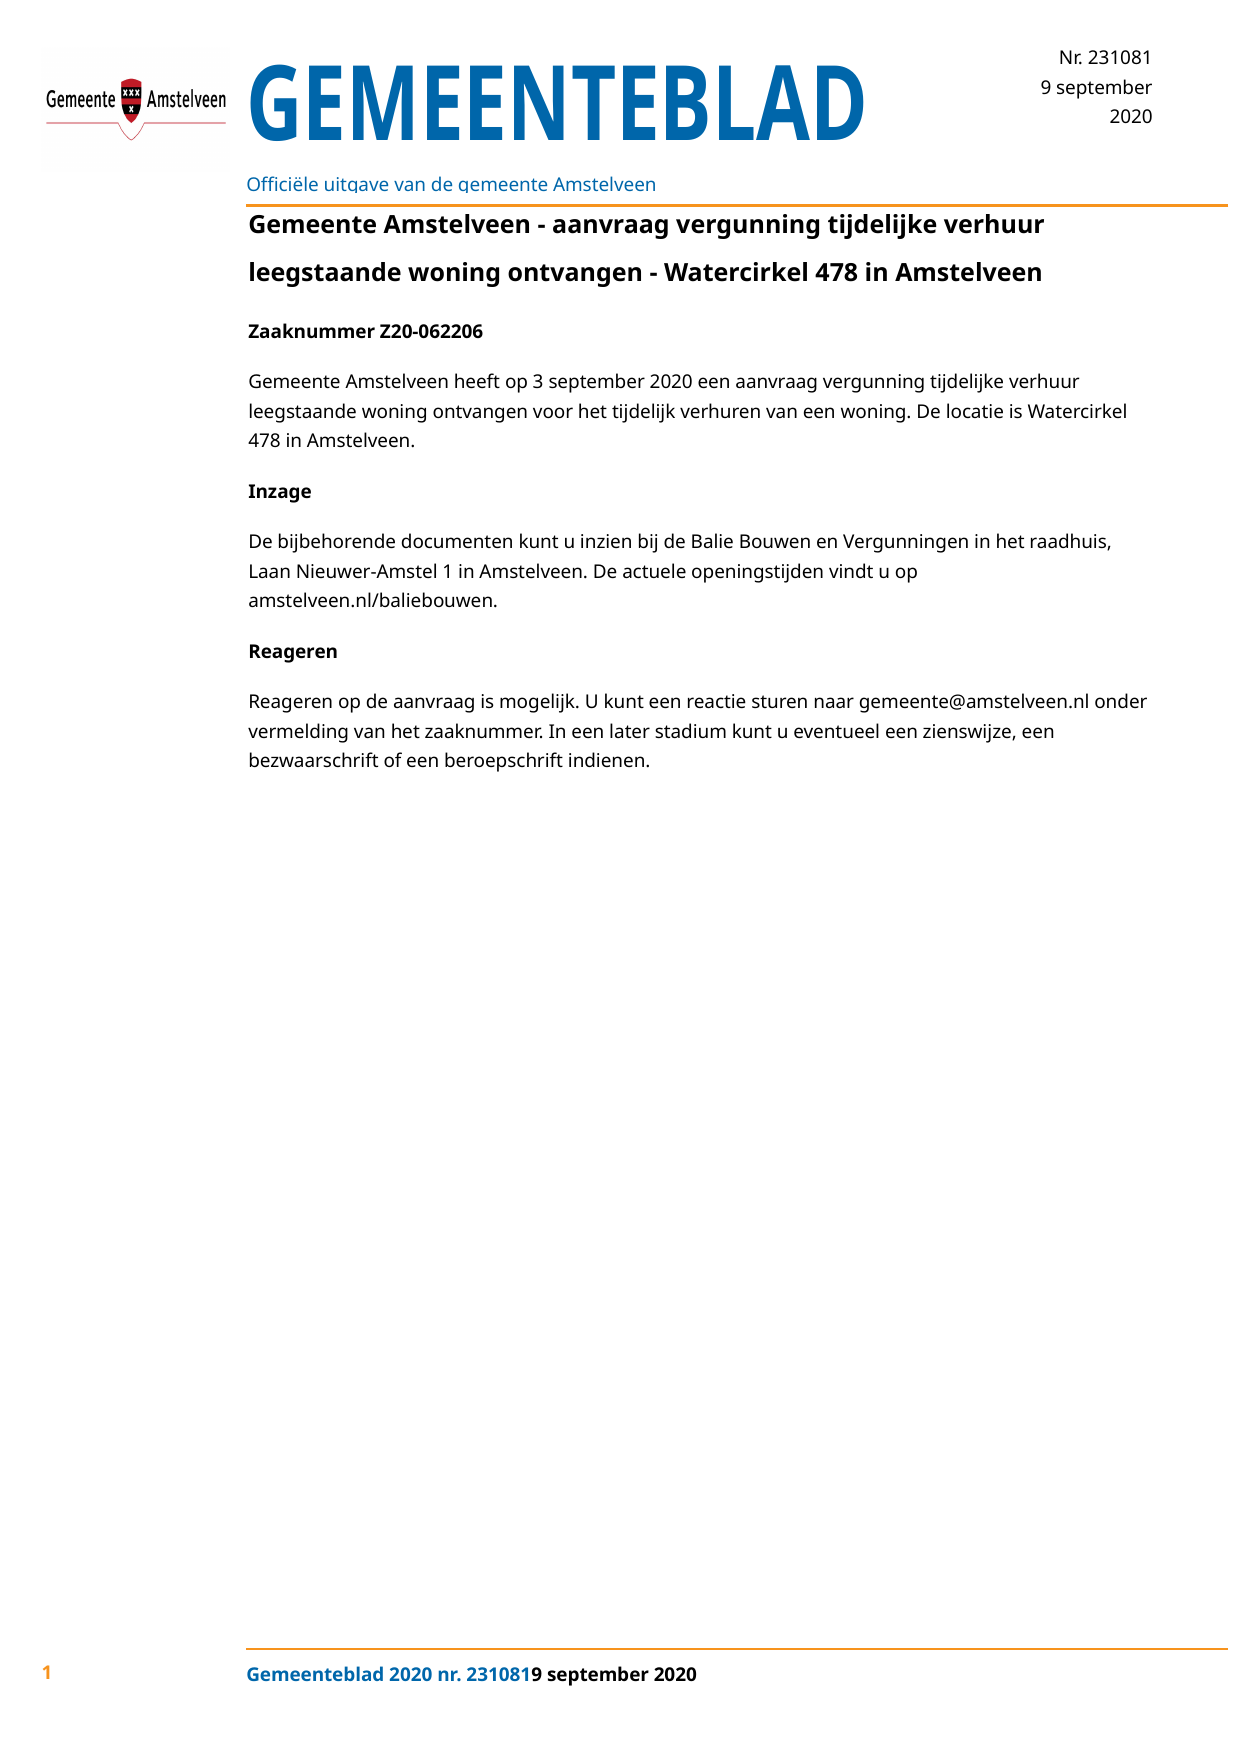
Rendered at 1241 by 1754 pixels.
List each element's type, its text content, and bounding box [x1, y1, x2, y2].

text Gemeente Amstelveen heeft op 3 september 2020 een aanvraag vergunning tijdelijke verhuur leegstaande woning ontvangen voor het tijdelijk verhuren van een woning. De locatie is Watercirkel 478 in Amstelveen. [248, 368, 1152, 453]
text Inzage [248, 478, 1152, 504]
picture [41, 47, 231, 172]
text Gemeente Amstelveen - aanvraag vergunning tijdelijke verhuur leegstaande woning ontvangen - Watercirkel 478 in Amstelveen [248, 207, 1152, 288]
text Zaaknummer Z20-062206 [248, 318, 1152, 344]
text Reageren [248, 638, 1152, 664]
text Reageren op de aanvraag is mogelijk. U kunt een reactie sturen naar gemeente@amstelveen.nl onder vermelding van het zaaknummer. In een later stadium kunt u eventueel een zienswijze, een bezwaarschrift of een beroepschrift indienen. [248, 688, 1152, 773]
text De bijbehorende documenten kunt u inzien bij de Balie Bouwen en Vergunningen in het raadhuis, Laan Nieuwer-Amstel 1 in Amstelveen. De actuele openingstijden vindt u op amstelveen.nl/baliebouwen. [248, 528, 1152, 613]
